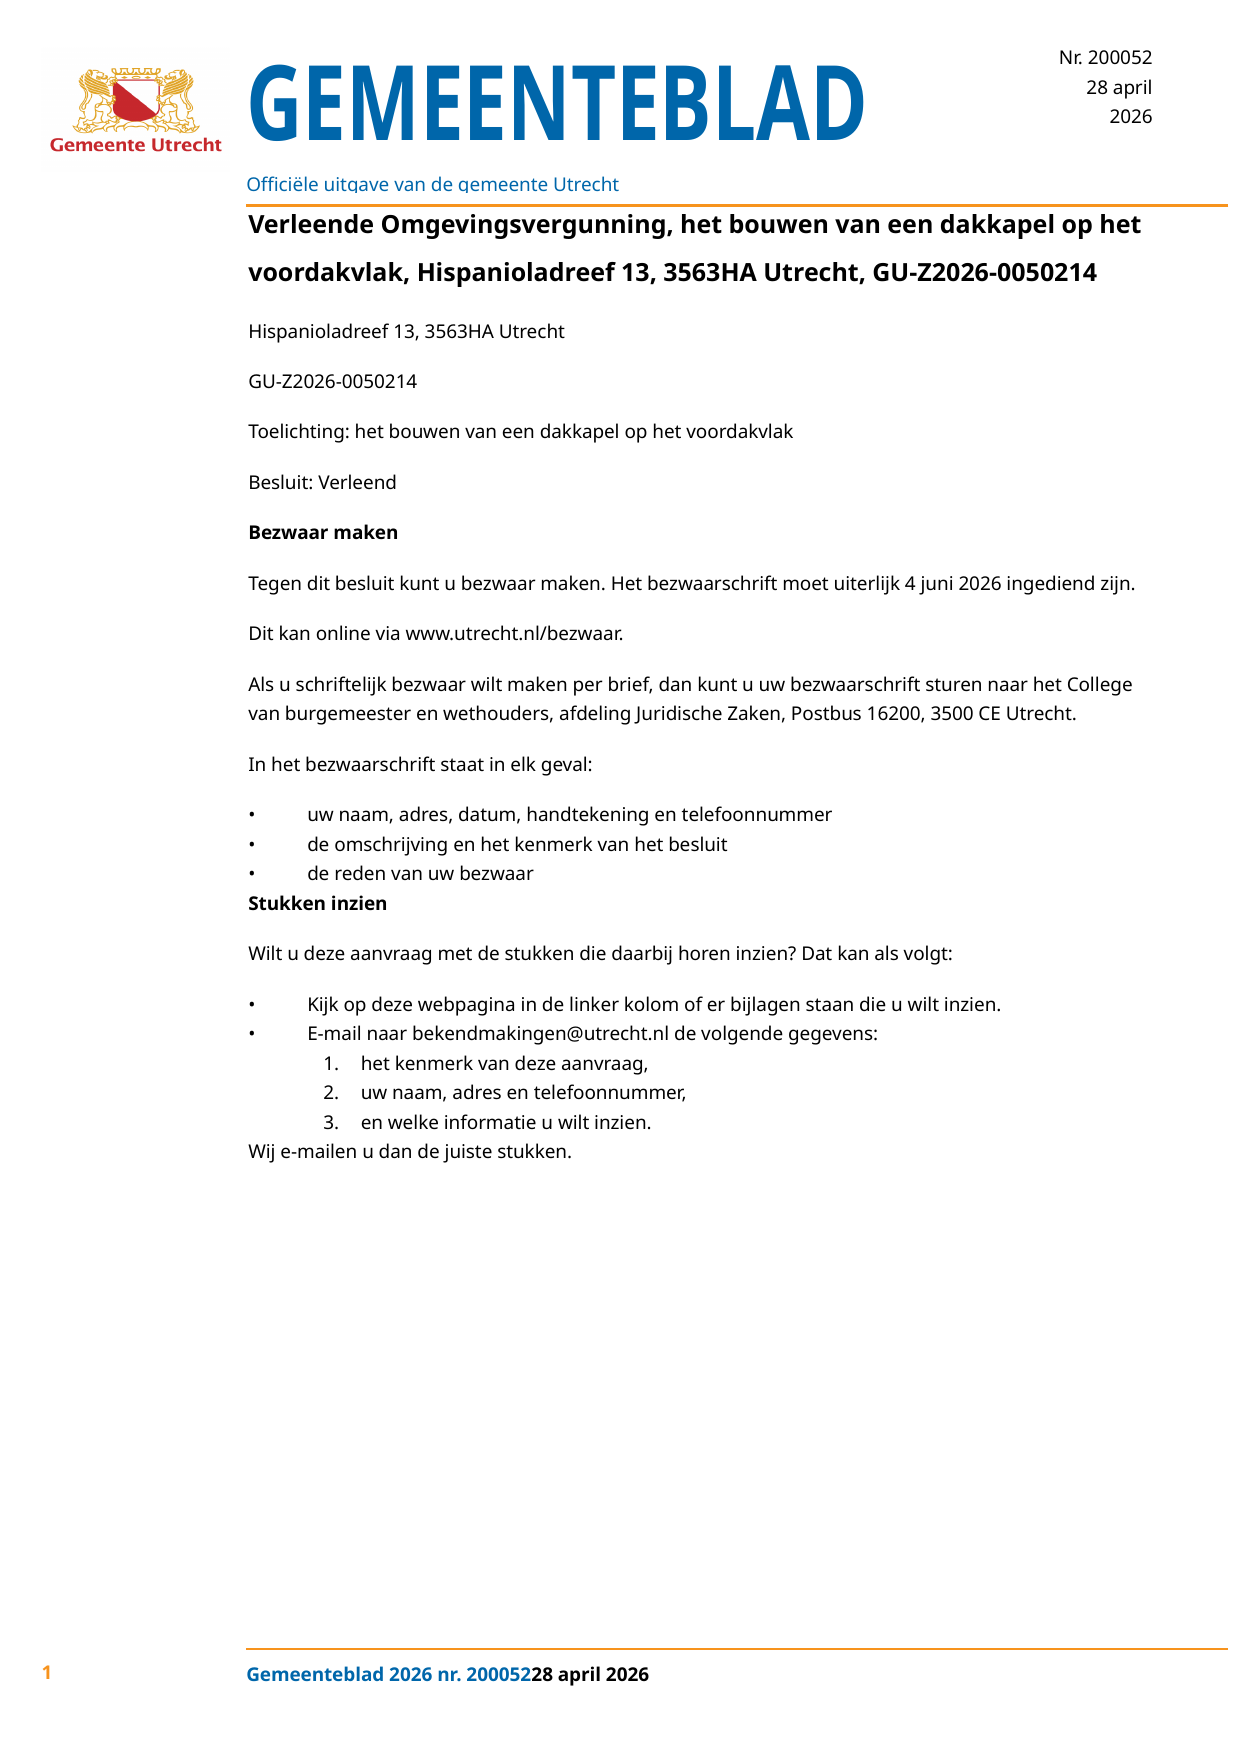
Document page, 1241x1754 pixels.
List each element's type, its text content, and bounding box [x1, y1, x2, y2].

text Besluit: Verleend [248, 469, 1152, 495]
list en welke informatie u wilt inzien. [323, 1109, 1152, 1135]
text Hispanioladreef 13, 3563HA Utrecht [248, 318, 1152, 344]
list uw naam, adres en telefoonnummer, [323, 1079, 1152, 1105]
list Kijk op deze webpagina in de linker kolom of er bijlagen staan die u wilt inzien. [248, 991, 1152, 1017]
text Stukken inzien [248, 890, 1152, 916]
list het kenmerk van deze aanvraag, [323, 1050, 1152, 1076]
list de omschrijving en het kenmerk van het besluit [248, 831, 1152, 857]
text Als u schriftelijk bezwaar wilt maken per brief, dan kunt u uw bezwaarschrift sturen naar het College van burgemeester en wethouders, afdeling Juridische Zaken, Postbus 16200, 3500 CE Utrecht. [248, 671, 1152, 726]
list E-mail naar bekendmakingen@utrecht.nl de volgende gegevens: [248, 1020, 1152, 1046]
list uw naam, adres, datum, handtekening en telefoonnummer [248, 801, 1152, 827]
text Wilt u deze aanvraag met de stukken die daarbij horen inzien? Dat kan als volgt: [248, 940, 1152, 966]
text Wij e-mailen u dan de juiste stukken. [248, 1139, 1152, 1164]
list de reden van uw bezwaar [248, 860, 1152, 886]
text Toelichting: het bouwen van een dakkapel op het voordakvlak [248, 419, 1152, 444]
text Verleende Omgevingsvergunning, het bouwen van een dakkapel op het voordakvlak, Hispanioladreef 13, 3563HA Utrecht, GU-Z2026-0050214 [248, 207, 1152, 288]
picture [41, 47, 231, 172]
text In het bezwaarschrift staat in elk geval: [248, 751, 1152, 777]
text Bezwaar maken [248, 519, 1152, 545]
text GU-Z2026-0050214 [248, 368, 1152, 394]
text Tegen dit besluit kunt u bezwaar maken. Het bezwaarschrift moet uiterlijk 4 juni 2026 ingediend zijn. [248, 570, 1152, 596]
text Dit kan online via www.utrecht.nl/bezwaar. [248, 620, 1152, 646]
